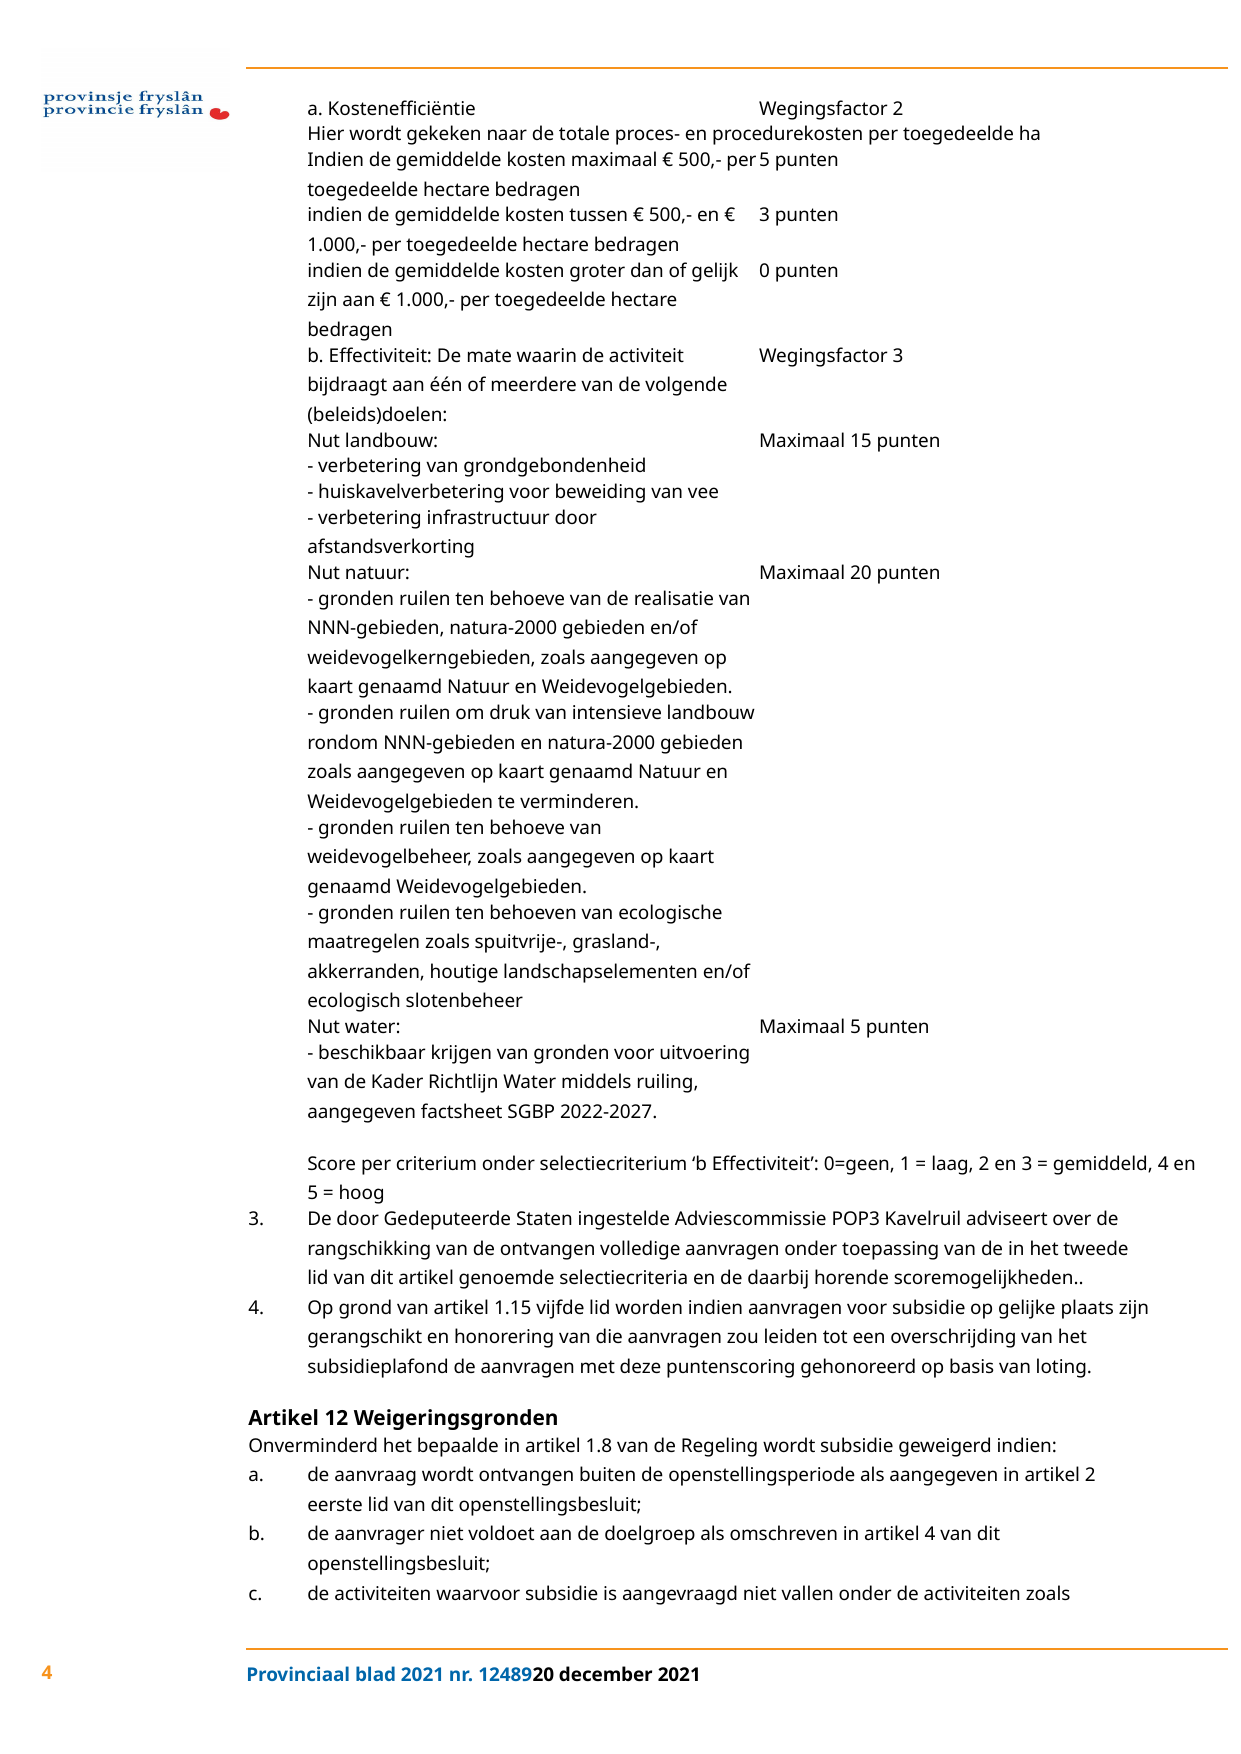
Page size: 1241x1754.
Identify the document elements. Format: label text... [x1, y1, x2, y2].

table_cell [759, 504, 1211, 559]
table_cell [759, 700, 1211, 814]
table_header Wegingsfactor 2 [759, 95, 1211, 121]
table_cell - gronden ruilen ten behoeve van de realisatie van NNN-gebieden, natura-2000 gebieden en/of weidevogelkerngebieden, zoals aangegeven op kaart genaamd Natuur en Weidevogelgebieden. [307, 585, 759, 699]
table_cell - gronden ruilen om druk van intensieve landbouw rondom NNN-gebieden en natura-2000 gebieden zoals aangegeven op kaart genaamd Natuur en Weidevogelgebieden te verminderen. [307, 700, 759, 814]
table_cell - huiskavelverbetering voor beweiding van vee [307, 478, 759, 504]
table_cell indien de gemiddelde kosten groter dan of gelijk zijn aan € 1.000,- per toegedeelde hectare bedragen [307, 257, 759, 342]
list de aanvraag wordt ontvangen buiten de openstellingsperiode als aangegeven in artikel 2 eerste lid van dit openstellingsbesluit; [248, 1461, 1152, 1517]
table_cell 5 punten [759, 146, 1211, 202]
table_cell indien de gemiddelde kosten tussen € 500,- en € 1.000,- per toegedeelde hectare bedragen [307, 202, 759, 257]
table_cell [759, 453, 1211, 478]
table_cell - verbetering infrastructuur door afstandsverkorting [307, 504, 759, 559]
table_cell Hier wordt gekeken naar de totale proces- en procedurekosten per toegedeelde ha [307, 121, 1211, 146]
table_cell Maximaal 5 punten [759, 1013, 1211, 1039]
table_cell Score per criterium onder selectiecriterium ‘b Effectiviteit’: 0=geen, 1 = laag, 2 en 3 = gemiddeld, 4 en 5 = hoog [307, 1150, 1211, 1205]
table_cell Nut landbouw: [307, 427, 759, 452]
table_cell [759, 899, 1211, 1013]
list Op grond van artikel 1.15 vijfde lid worden indien aanvragen voor subsidie op gelijke plaats zijn gerangschikt en honorering van die aanvragen zou leiden tot een overschrijding van het subsidieplafond de aanvragen met deze puntenscoring gehonoreerd op basis van loting. [248, 1294, 1152, 1379]
text Artikel 12 Weigeringsgronden [248, 1403, 1152, 1432]
table_cell - gronden ruilen ten behoeven van ecologische maatregelen zoals spuitvrije-, grasland-, akkerranden, houtige landschapselementen en/of ecologisch slotenbeheer [307, 899, 759, 1013]
table_cell Maximaal 20 punten [759, 559, 1211, 585]
table_cell 0 punten [759, 257, 1211, 342]
table_header a. Kostenefficiëntie [307, 95, 759, 121]
list De door Gedeputeerde Staten ingestelde Adviescommissie POP3 Kavelruil adviseert over de rangschikking van de ontvangen volledige aanvragen onder toepassing van de in het tweede lid van dit artikel genoemde selectiecriteria en de daarbij horende scoremogelijkheden.. [248, 1205, 1152, 1290]
list de aanvrager niet voldoet aan de doelgroep als omschreven in artikel 4 van dit openstellingsbesluit; [248, 1521, 1152, 1576]
table_cell [759, 1124, 1211, 1150]
table_cell Wegingsfactor 3 [759, 342, 1211, 427]
table_cell - verbetering van grondgebondenheid [307, 453, 759, 478]
table_cell Maximaal 15 punten [759, 427, 1211, 452]
table_cell 3 punten [759, 202, 1211, 257]
table_cell [759, 585, 1211, 699]
table_cell - gronden ruilen ten behoeve van weidevogelbeheer, zoals aangegeven op kaart genaamd Weidevogelgebieden. [307, 814, 759, 899]
list de activiteiten waarvoor subsidie is aangevraagd niet vallen onder de activiteiten zoals [248, 1580, 1152, 1606]
picture [41, 47, 231, 172]
table_cell b. Effectiviteit: De mate waarin de activiteit bijdraagt aan één of meerdere van de volgende (beleids)doelen: [307, 342, 759, 427]
table_cell Nut natuur: [307, 559, 759, 585]
table_cell Indien de gemiddelde kosten maximaal € 500,- per toegedeelde hectare bedragen [307, 146, 759, 202]
table_cell - beschikbaar krijgen van gronden voor uitvoering van de Kader Richtlijn Water middels ruiling, aangegeven factsheet SGBP 2022-2027. [307, 1039, 759, 1124]
table_cell [307, 1124, 759, 1150]
table_cell [759, 1039, 1211, 1124]
text Onverminderd het bepaalde in artikel 1.8 van de Regeling wordt subsidie geweigerd indien: [248, 1432, 1152, 1458]
table_cell [759, 478, 1211, 504]
table_cell [759, 814, 1211, 899]
table_cell Nut water: [307, 1013, 759, 1039]
